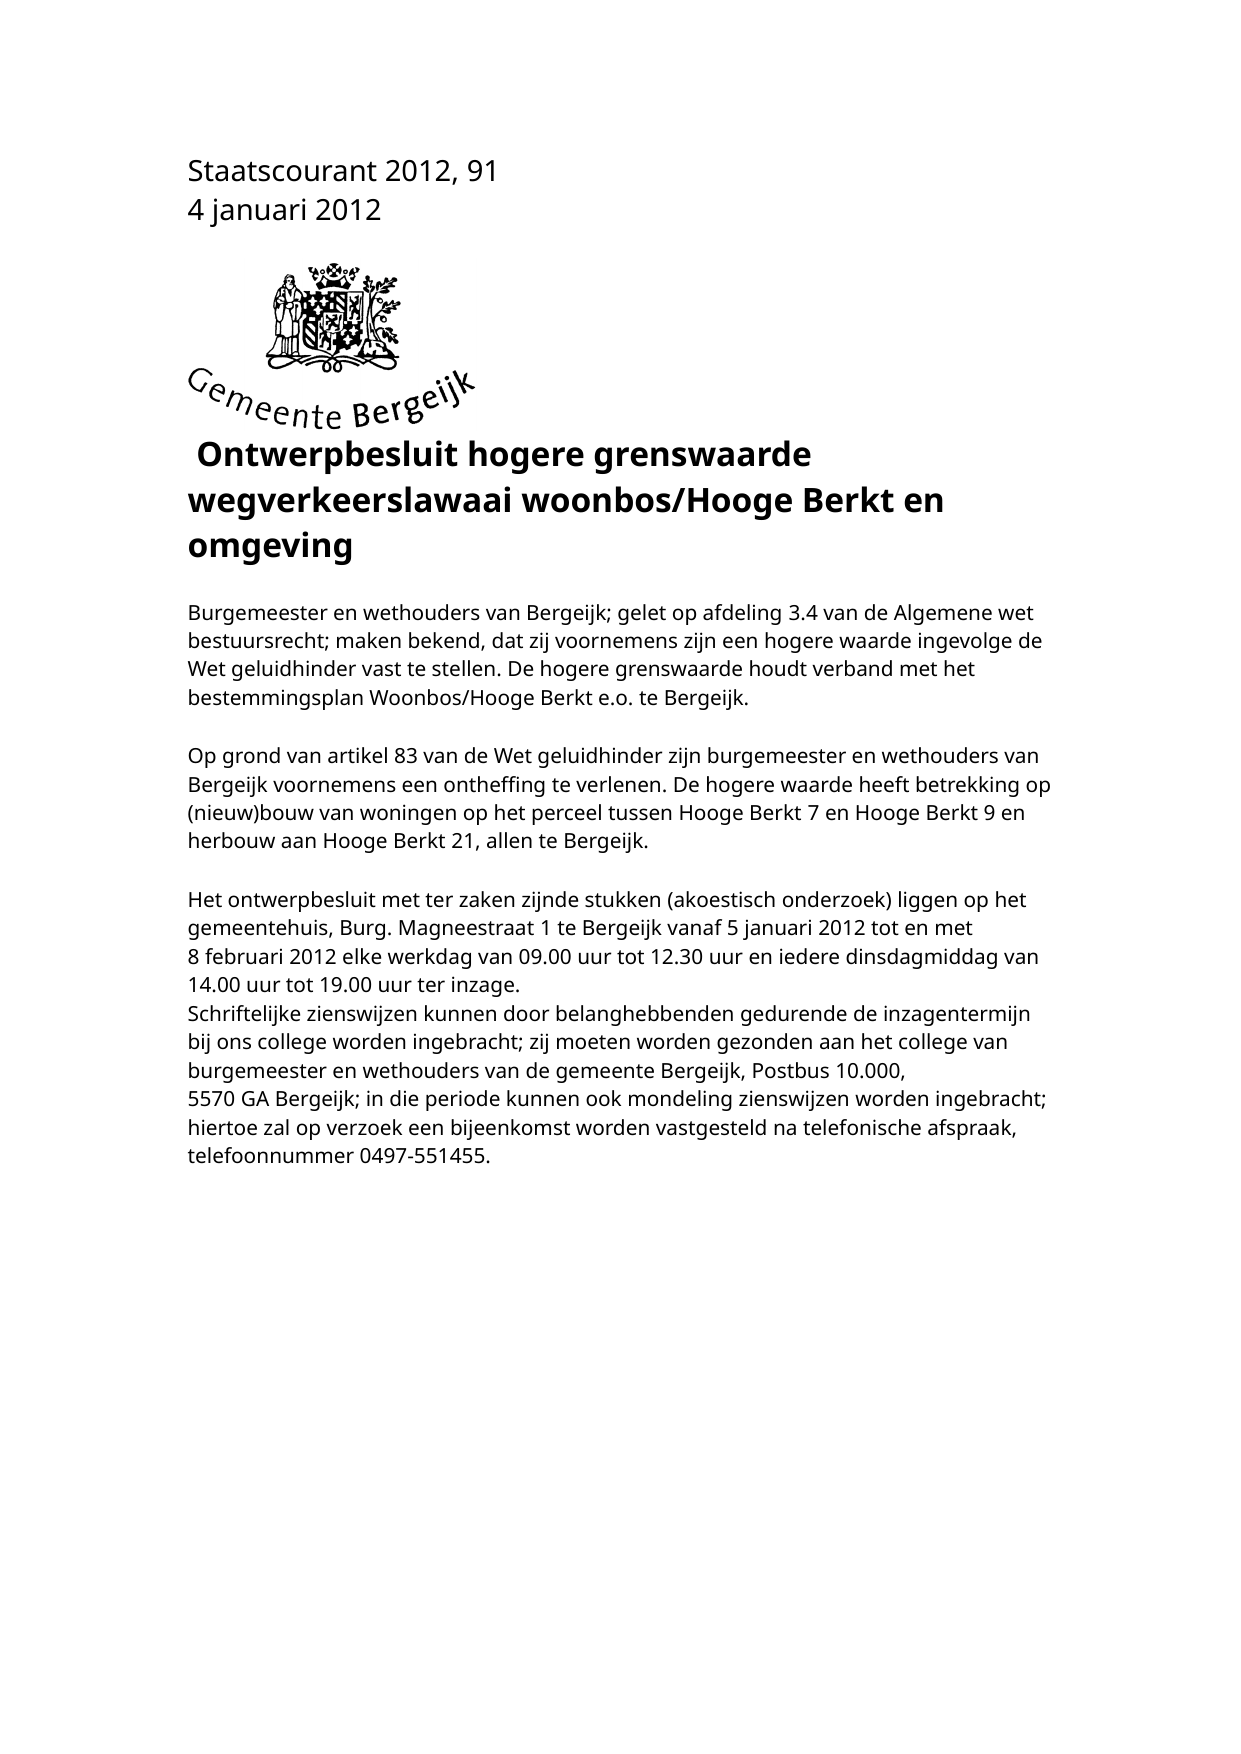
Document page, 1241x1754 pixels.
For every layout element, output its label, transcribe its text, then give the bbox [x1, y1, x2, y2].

picture [187, 258, 477, 431]
subtitle Ontwerpbesluit hogere grenswaarde wegverkeerslawaai woonbos/Hooge Berkt en omgeving [187, 271, 1053, 568]
text Het ontwerpbesluit met ter zaken zijnde stukken (akoestisch onderzoek) liggen op het gemeentehuis, Burg. Magneestraat 1 te Bergeijk vanaf 5 januari 2012 tot en met 8 februari 2012 elke werkdag van 09.00 uur tot 12.30 uur en iedere dinsdagmiddag van 14.00 uur tot 19.00 uur ter inzage. [187, 885, 1053, 999]
text 4 januari 2012 [187, 190, 1053, 229]
text Burgemeester en wethouders van Bergeijk; gelet op afdeling 3.4 van de Algemene wet bestuursrecht; maken bekend, dat zij voornemens zijn een hogere waarde ingevolge de Wet geluidhinder vast te stellen. De hogere grenswaarde houdt verband met het bestemmingsplan Woonbos/Hooge Berkt e.o. te Bergeijk. [187, 598, 1053, 711]
text Schriftelijke zienswijzen kunnen door belanghebbenden gedurende de inzagentermijn bij ons college worden ingebracht; zij moeten worden gezonden aan het college van burgemeester en wethouders van de gemeente Bergeijk, Postbus 10.000, 5570 GA Bergeijk; in die periode kunnen ook mondeling zienswijzen worden ingebracht; hiertoe zal op verzoek een bijeenkomst worden vastgesteld na telefonische afspraak, telefoonnummer 0497-551455. [187, 999, 1053, 1169]
text Staatscourant 2012, 91 [187, 150, 1053, 190]
text Op grond van artikel 83 van de Wet geluidhinder zijn burgemeester en wethouders van Bergeijk voornemens een ontheffing te verlenen. De hogere waarde heeft betrekking op (nieuw)bouw van woningen op het perceel tussen Hooge Berkt 7 en Hooge Berkt 9 en herbouw aan Hooge Berkt 21, allen te Bergeijk. [187, 741, 1053, 855]
